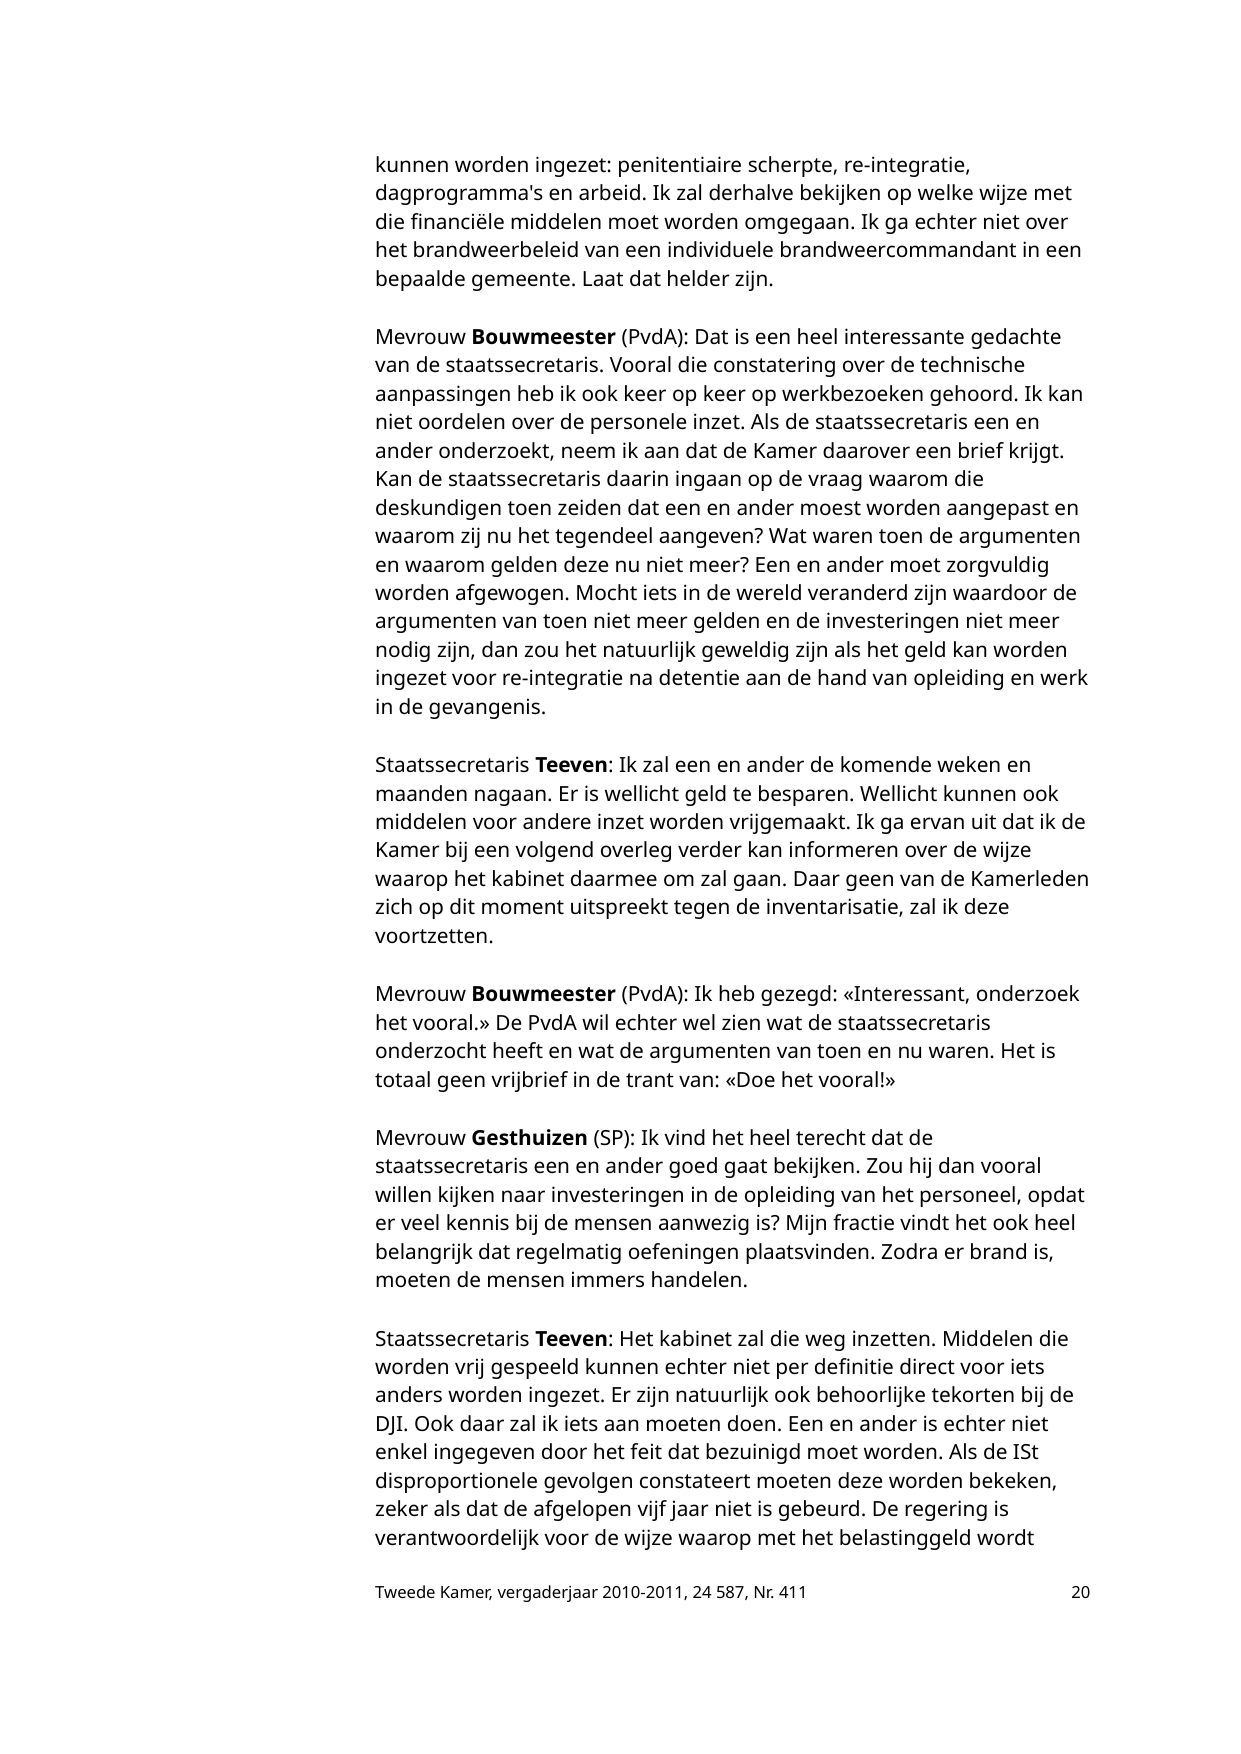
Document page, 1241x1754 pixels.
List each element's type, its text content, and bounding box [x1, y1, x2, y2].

text Mevrouw Bouwmeester (PvdA): Dat is een heel interessante gedachte van de staatssecretaris. Vooral die constatering over de technische aanpassingen heb ik ook keer op keer op werkbezoeken gehoord. Ik kan niet oordelen over de personele inzet. Als de staatssecretaris een en ander onderzoekt, neem ik aan dat de Kamer daarover een brief krijgt. Kan de staatssecretaris daarin ingaan op de vraag waarom die deskundigen toen zeiden dat een en ander moest worden aangepast en waarom zij nu het tegendeel aangeven? Wat waren toen de argumenten en waarom gelden deze nu niet meer? Een en ander moet zorgvuldig worden afgewogen. Mocht iets in de wereld veranderd zijn waardoor de argumenten van toen niet meer gelden en de investeringen niet meer nodig zijn, dan zou het natuurlijk geweldig zijn als het geld kan worden ingezet voor re-integratie na detentie aan de hand van opleiding en werk in de gevangenis. [375, 322, 1090, 720]
text kunnen worden ingezet: penitentiaire scherpte, re-integratie, dagprogramma's en arbeid. Ik zal derhalve bekijken op welke wijze met die financiële middelen moet worden omgegaan. Ik ga echter niet over het brandweerbeleid van een individuele brandweercommandant in een bepaalde gemeente. Laat dat helder zijn. [375, 150, 1090, 292]
text Mevrouw Gesthuizen (SP): Ik vind het heel terecht dat de staatssecretaris een en ander goed gaat bekijken. Zou hij dan vooral willen kijken naar investeringen in de opleiding van het personeel, opdat er veel kennis bij de mensen aanwezig is? Mijn fractie vindt het ook heel belangrijk dat regelmatig oefeningen plaatsvinden. Zodra er brand is, moeten de mensen immers handelen. [375, 1123, 1090, 1294]
text Mevrouw Bouwmeester (PvdA): Ik heb gezegd: «Interessant, onderzoek het vooral.» De PvdA wil echter wel zien wat de staatssecretaris onderzocht heeft en wat de argumenten van toen en nu waren. Het is totaal geen vrijbrief in de trant van: «Doe het vooral!» [375, 979, 1090, 1093]
text Staatssecretaris Teeven: Het kabinet zal die weg inzetten. Middelen die worden vrij gespeeld kunnen echter niet per definitie direct voor iets anders worden ingezet. Er zijn natuurlijk ook behoorlijke tekorten bij de DJI. Ook daar zal ik iets aan moeten doen. Een en ander is echter niet enkel ingegeven door het feit dat bezuinigd moet worden. Als de ISt disproportionele gevolgen constateert moeten deze worden bekeken, zeker als dat de afgelopen vijf jaar niet is gebeurd. De regering is verantwoordelijk voor de wijze waarop met het belastinggeld wordt [375, 1324, 1090, 1551]
text Staatssecretaris Teeven: Ik zal een en ander de komende weken en maanden nagaan. Er is wellicht geld te besparen. Wellicht kunnen ook middelen voor andere inzet worden vrijgemaakt. Ik ga ervan uit dat ik de Kamer bij een volgend overleg verder kan informeren over de wijze waarop het kabinet daarmee om zal gaan. Daar geen van de Kamerleden zich op dit moment uitspreekt tegen de inventarisatie, zal ik deze voortzetten. [375, 750, 1090, 949]
